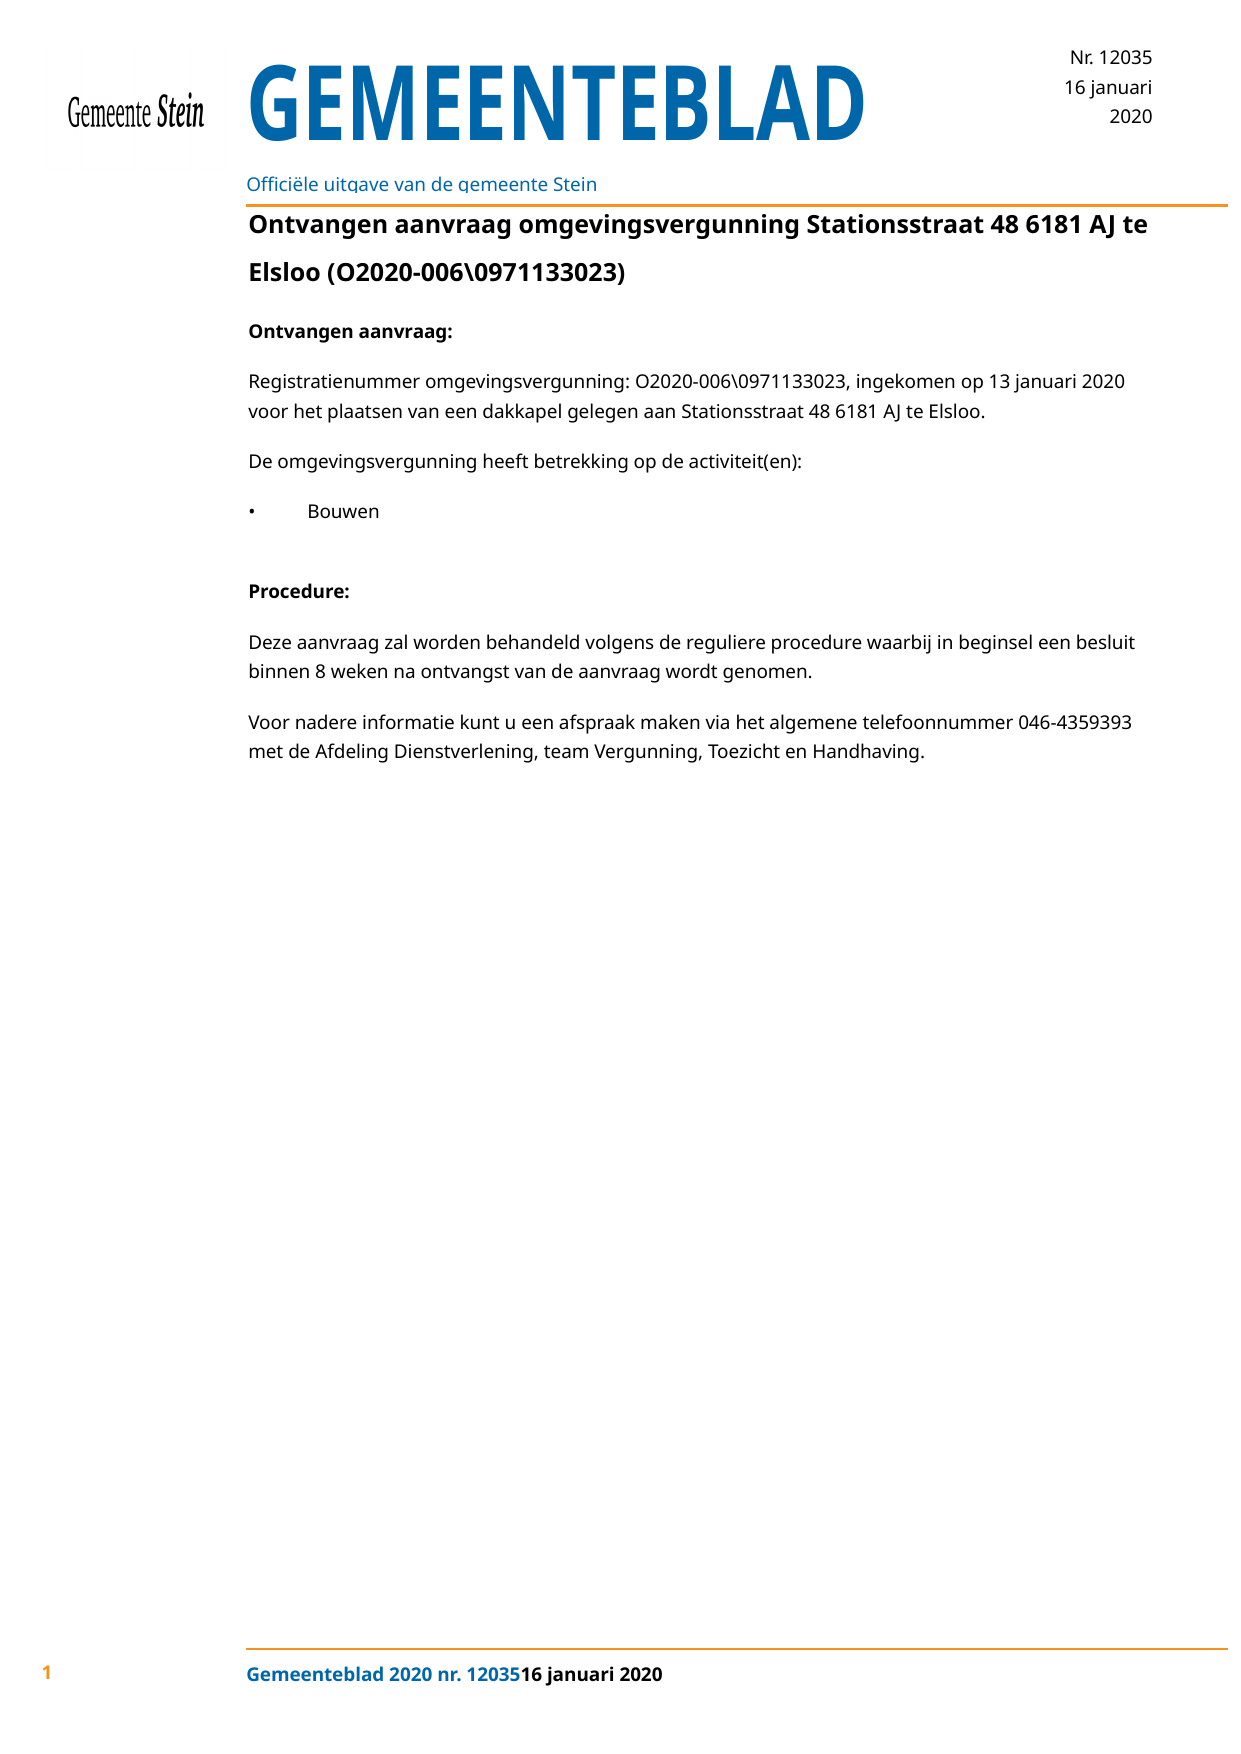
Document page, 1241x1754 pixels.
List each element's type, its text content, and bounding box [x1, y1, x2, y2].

list Bouwen [248, 499, 1152, 524]
text Ontvangen aanvraag: [248, 318, 1152, 344]
picture [41, 47, 231, 172]
text Voor nadere informatie kunt u een afspraak maken via het algemene telefoonnummer 046-4359393 met de Afdeling Dienstverlening, team Vergunning, Toezicht en Handhaving. [248, 709, 1152, 764]
text Registratienummer omgevingsvergunning: O2020-006\0971133023, ingekomen op 13 januari 2020 voor het plaatsen van een dakkapel gelegen aan Stationsstraat 48 6181 AJ te Elsloo. [248, 368, 1152, 424]
text De omgevingsvergunning heeft betrekking op de activiteit(en): [248, 448, 1152, 474]
text Procedure: [248, 579, 1152, 604]
text Ontvangen aanvraag omgevingsvergunning Stationsstraat 48 6181 AJ te Elsloo (O2020-006\0971133023) [248, 207, 1152, 288]
text Deze aanvraag zal worden behandeld volgens de reguliere procedure waarbij in beginsel een besluit binnen 8 weken na ontvangst van de aanvraag wordt genomen. [248, 629, 1152, 684]
